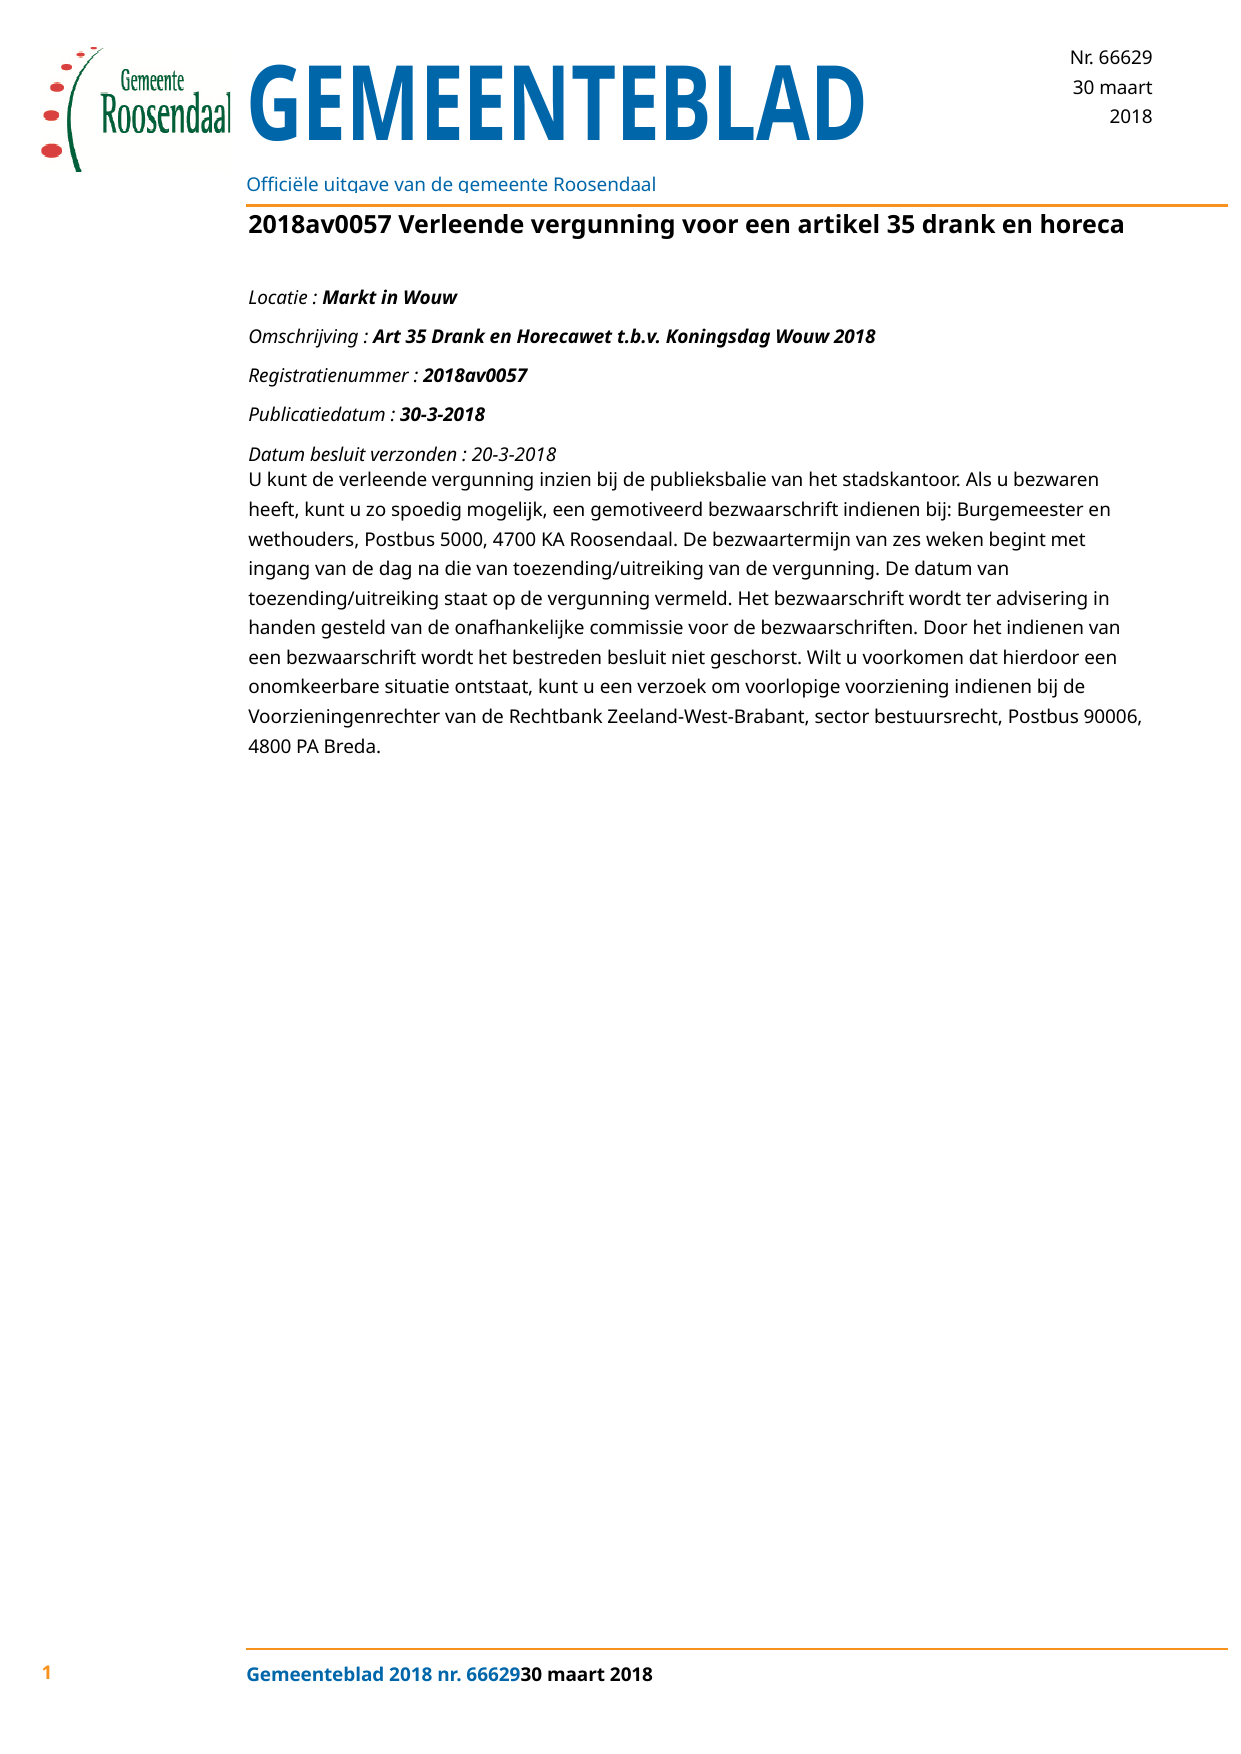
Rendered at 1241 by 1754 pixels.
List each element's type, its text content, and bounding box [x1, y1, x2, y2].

text U kunt de verleende vergunning inzien bij de publieksbalie van het stadskantoor. Als u bezwaren heeft, kunt u zo spoedig mogelijk, een gemotiveerd bezwaarschrift indienen bij: Burgemeester en wethouders, Postbus 5000, 4700 KA Roosendaal. De bezwaartermijn van zes weken begint met ingang van de dag na die van toezending/uitreiking van de vergunning. De datum van toezending/uitreiking staat op de vergunning vermeld. Het bezwaarschrift wordt ter advisering in handen gesteld van de onafhankelijke commissie voor de bezwaarschriften. Door het indienen van een bezwaarschrift wordt het bestreden besluit niet geschorst. Wilt u voorkomen dat hierdoor een onomkeerbare situatie ontstaat, kunt u een verzoek om voorlopige voorziening indienen bij de Voorzieningenrechter van de Rechtbank Zeeland-West-Brabant, sector bestuursrecht, Postbus 90006, 4800 PA Breda. [248, 467, 1152, 759]
picture [41, 47, 231, 172]
text Omschrijving : Art 35 Drank en Horecawet t.b.v. Koningsdag Wouw 2018 [248, 323, 1152, 349]
text 2018av0057 Verleende vergunning voor een artikel 35 drank en horeca [248, 207, 1152, 241]
text Registratienummer : 2018av0057 [248, 362, 1152, 388]
text Publicatiedatum : 30-3-2018 [248, 402, 1152, 427]
text Datum besluit verzonden : 20-3-2018 [248, 441, 1152, 467]
text Locatie : Markt in Wouw [248, 284, 1152, 309]
